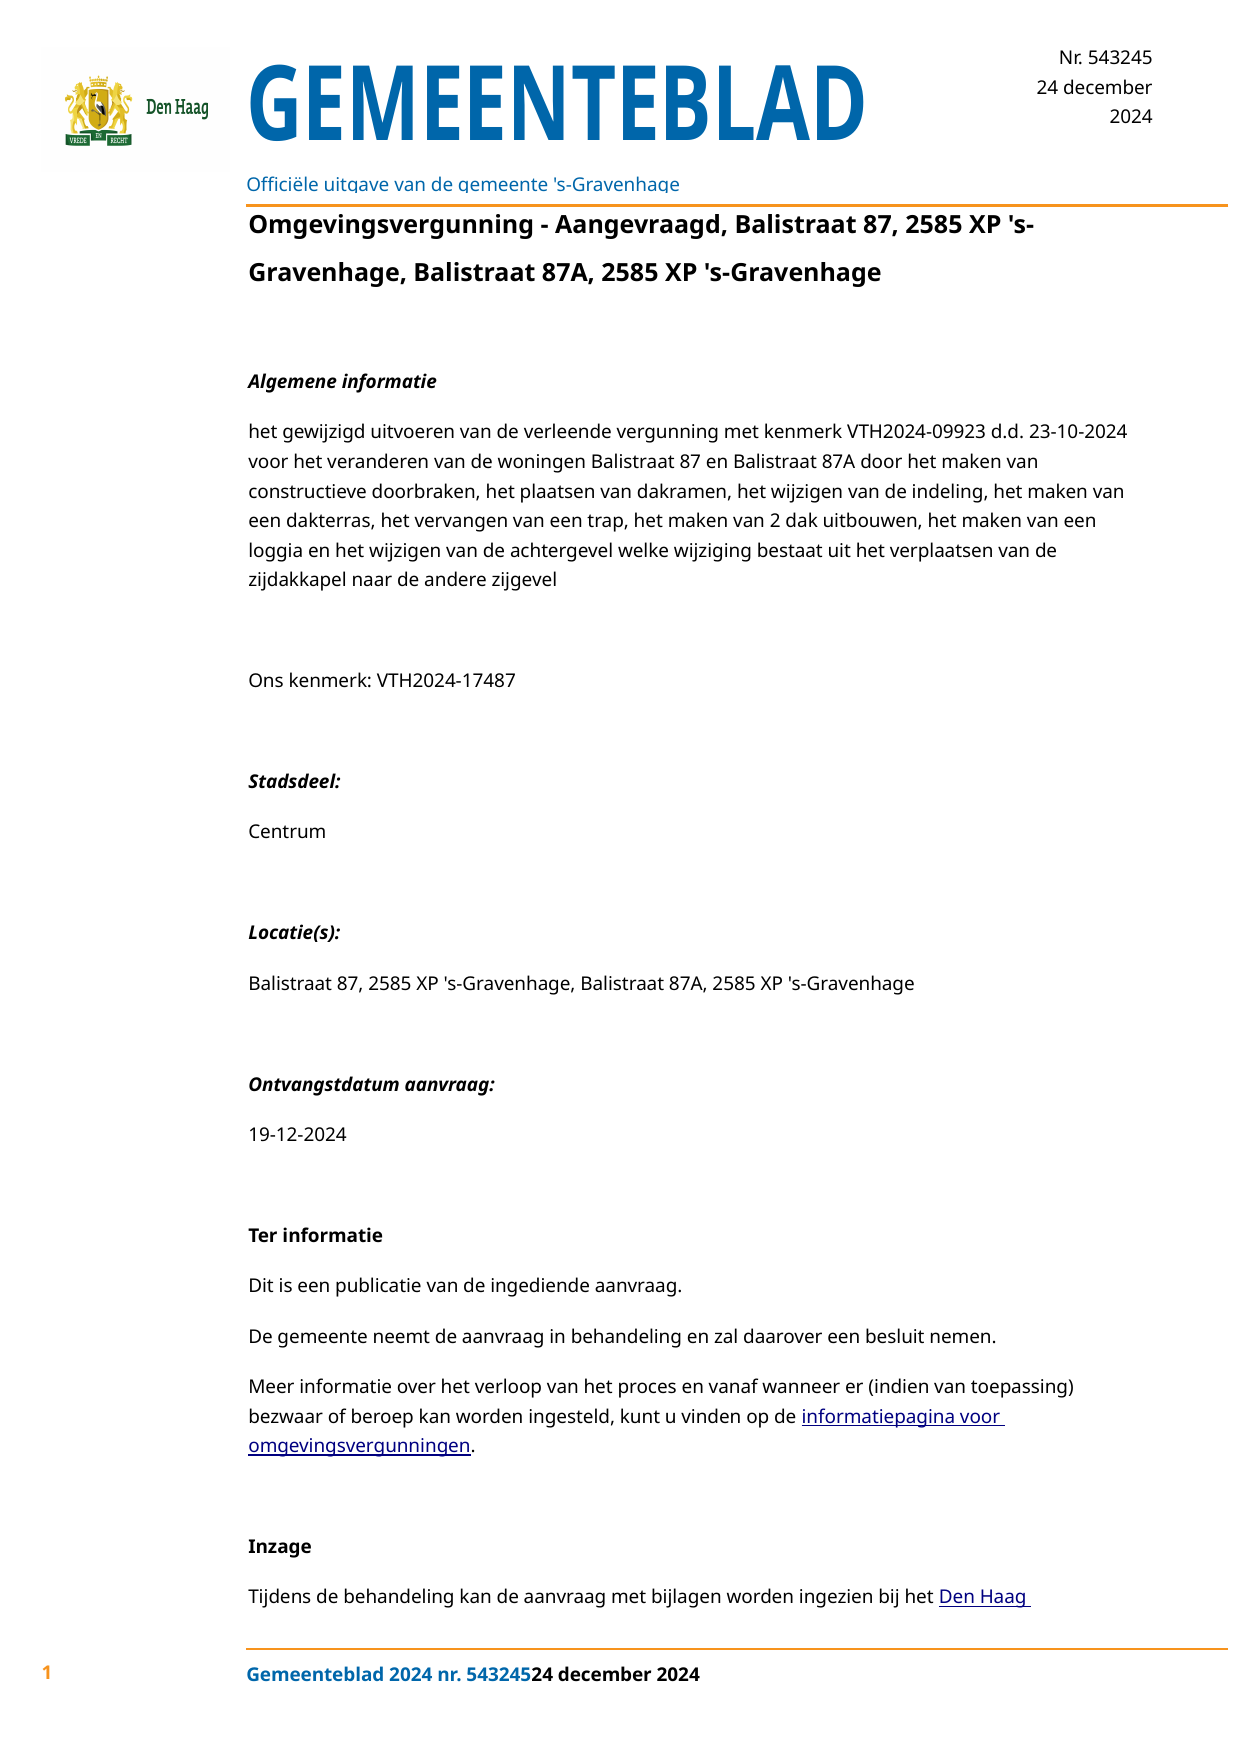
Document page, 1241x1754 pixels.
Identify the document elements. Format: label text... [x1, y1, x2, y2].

text 19-12-2024 [248, 1121, 1152, 1147]
text Algemene informatie [248, 368, 1152, 394]
text De gemeente neemt de aanvraag in behandeling en zal daarover een besluit nemen. [248, 1323, 1152, 1349]
text Tijdens de behandeling kan de aanvraag met bijlagen worden ingezien bij het Den Haag [248, 1584, 1152, 1609]
text Omgevingsvergunning - Aangevraagd, Balistraat 87, 2585 XP 's-Gravenhage, Balistraat 87A, 2585 XP 's-Gravenhage [248, 207, 1152, 288]
picture [41, 47, 231, 172]
text Ontvangstdatum aanvraag: [248, 1071, 1152, 1097]
text Balistraat 87, 2585 XP 's-Gravenhage, Balistraat 87A, 2585 XP 's-Gravenhage [248, 970, 1152, 996]
text Locatie(s): [248, 919, 1152, 945]
text Dit is een publicatie van de ingediende aanvraag. [248, 1272, 1152, 1298]
text Ons kenmerk: VTH2024-17487 [248, 667, 1152, 693]
text Inzage [248, 1533, 1152, 1559]
text Meer informatie over het verloop van het proces en vanaf wanneer er (indien van toepassing) bezwaar of beroep kan worden ingesteld, kunt u vinden op de informatiepagina voor omgevingsvergunningen. [248, 1373, 1152, 1458]
text het gewijzigd uitvoeren van de verleende vergunning met kenmerk VTH2024-09923 d.d. 23-10-2024 voor het veranderen van de woningen Balistraat 87 en Balistraat 87A door het maken van constructieve doorbraken, het plaatsen van dakramen, het wijzigen van de indeling, het maken van een dakterras, het vervangen van een trap, het maken van 2 dak uitbouwen, het maken van een loggia en het wijzigen van de achtergevel welke wijziging bestaat uit het verplaatsen van de zijdakkapel naar de andere zijgevel [248, 419, 1152, 592]
text Centrum [248, 819, 1152, 844]
text Stadsdeel: [248, 768, 1152, 794]
text Ter informatie [248, 1222, 1152, 1248]
